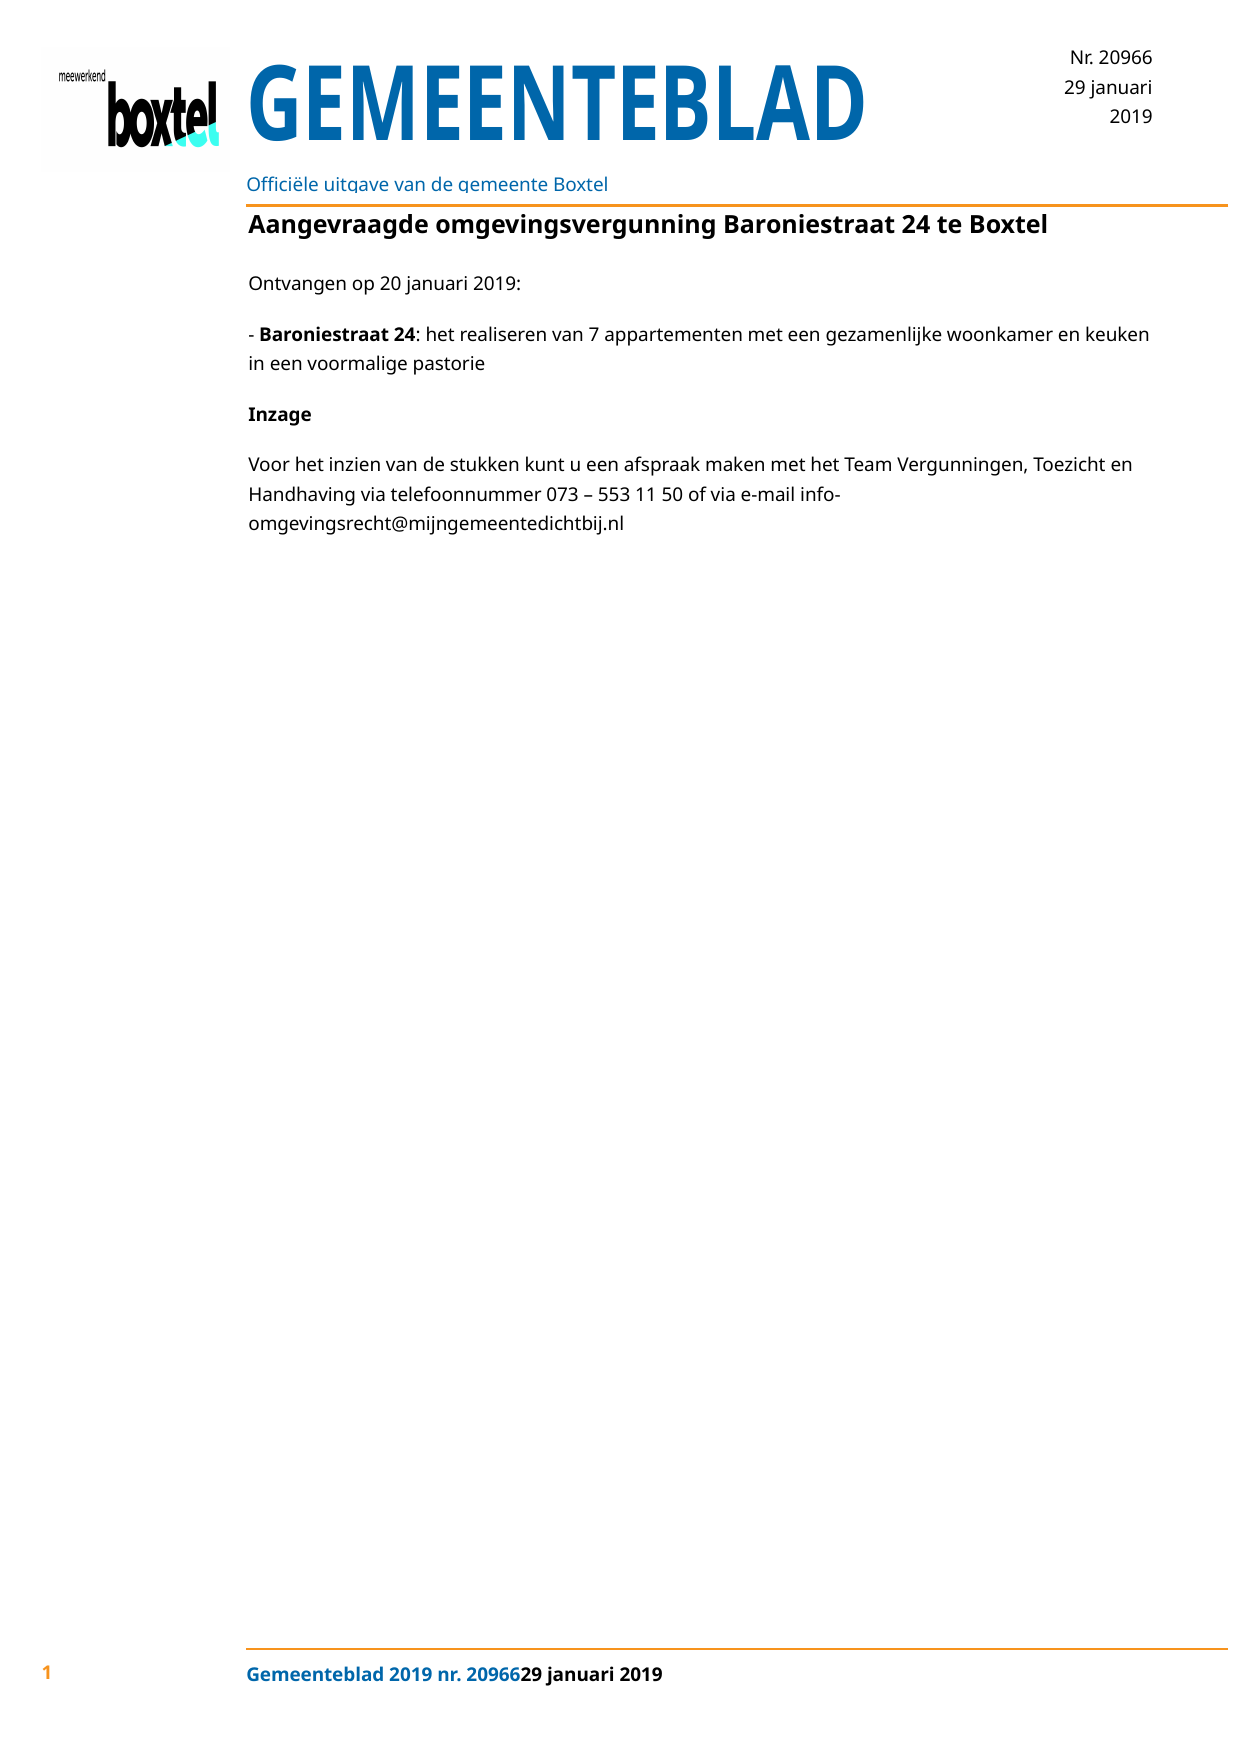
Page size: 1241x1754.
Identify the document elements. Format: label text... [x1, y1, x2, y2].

text Ontvangen op 20 januari 2019: [248, 270, 1152, 296]
text Aangevraagde omgevingsvergunning Baroniestraat 24 te Boxtel [248, 207, 1152, 241]
text - Baroniestraat 24: het realiseren van 7 appartementen met een gezamenlijke woonkamer en keuken in een voormalige pastorie [248, 321, 1152, 376]
text Voor het inzien van de stukken kunt u een afspraak maken met het Team Vergunningen, Toezicht en Handhaving via telefoonnummer 073 – 553 11 50 of via e-mail info-omgevingsrecht@mijngemeentedichtbij.nl [248, 451, 1152, 536]
text Inzage [248, 401, 1152, 426]
picture [41, 47, 231, 172]
